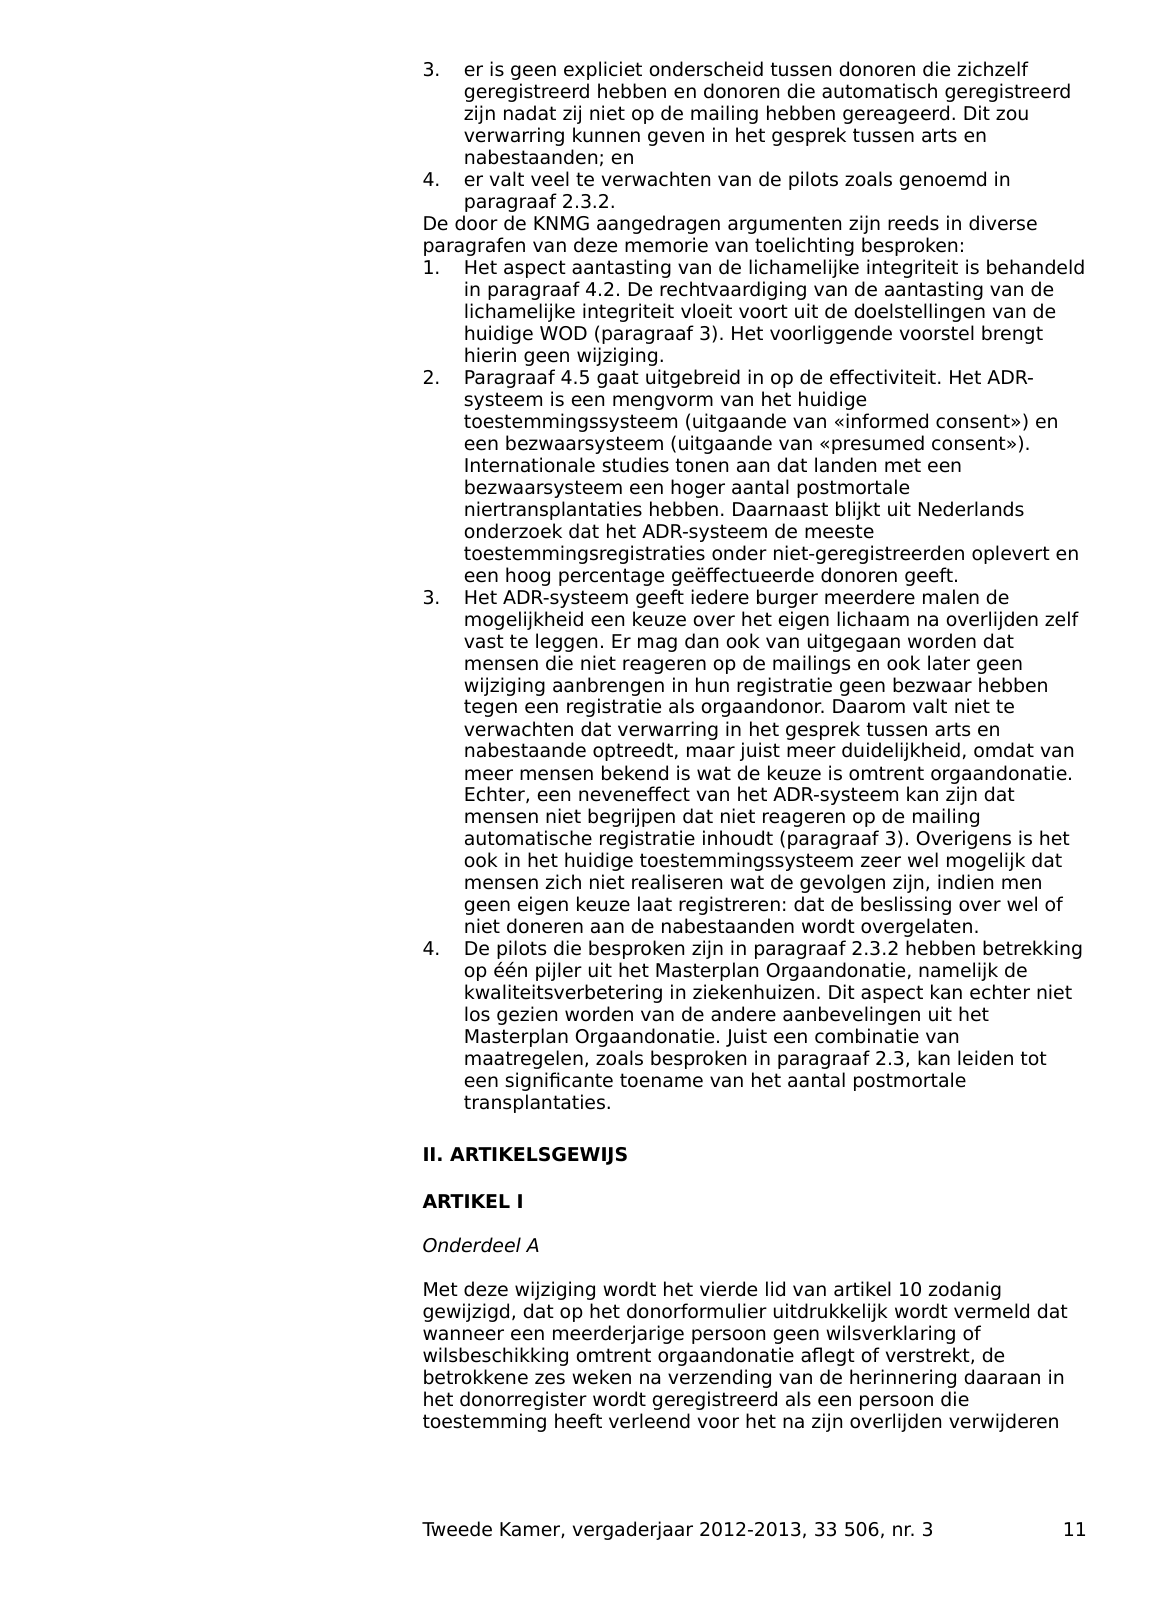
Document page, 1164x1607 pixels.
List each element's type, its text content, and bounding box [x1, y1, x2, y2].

text De door de KNMG aangedragen argumenten zijn reeds in diverse paragrafen van deze memorie van toelichting besproken: [422, 213, 1087, 257]
subtitle II. ARTIKELSGEWIJS [422, 1144, 1087, 1166]
text 3. Het ADR-systeem geeft iedere burger meerdere malen de mogelijkheid een keuze over het eigen lichaam na overlijden zelf vast te leggen. Er mag dan ook van uitgegaan worden dat mensen die niet reageren op de mailings en ook later geen wijziging aanbrengen in hun registratie geen bezwaar hebben tegen een registratie als orgaandonor. Daarom valt niet te verwachten dat verwarring in het gesprek tussen arts en nabestaande optreedt, maar juist meer duidelijkheid, omdat van meer mensen bekend is wat de keuze is omtrent orgaandonatie. Echter, een neveneffect van het ADR-systeem kan zijn dat mensen niet begrijpen dat niet reageren op de mailing automatische registratie inhoudt (paragraaf 3). Overigens is het ook in het huidige toestemmingssysteem zeer wel mogelijk dat mensen zich niet realiseren wat de gevolgen zijn, indien men geen eigen keuze laat registreren: dat de beslissing over wel of niet doneren aan de nabestaanden wordt overgelaten. [422, 587, 1087, 938]
text 4. er valt veel te verwachten van de pilots zoals genoemd in paragraaf 2.3.2. [422, 169, 1087, 213]
subtitle Onderdeel A [422, 1235, 1087, 1257]
text 2. Paragraaf 4.5 gaat uitgebreid in op de effectiviteit. Het ADR-systeem is een mengvorm van het huidige toestemmingssysteem (uitgaande van «informed consent») en een bezwaarsysteem (uitgaande van «presumed consent»). Internationale studies tonen aan dat landen met een bezwaarsysteem een hoger aantal postmortale niertransplantaties hebben. Daarnaast blijkt uit Nederlands onderzoek dat het ADR-systeem de meeste toestemmingsregistraties onder niet-geregistreerden oplevert en een hoog percentage geëffectueerde donoren geeft. [422, 367, 1087, 587]
text Met deze wijziging wordt het vierde lid van artikel 10 zodanig gewijzigd, dat op het donorformulier uitdrukkelijk wordt vermeld dat wanneer een meerderjarige persoon geen wilsverklaring of wilsbeschikking omtrent orgaandonatie aflegt of verstrekt, de betrokkene zes weken na verzending van de herinnering daaraan in het donorregister wordt geregistreerd als een persoon die toestemming heeft verleend voor het na zijn overlijden verwijderen [422, 1279, 1087, 1433]
text 1. Het aspect aantasting van de lichamelijke integriteit is behandeld in paragraaf 4.2. De rechtvaardiging van de aantasting van de lichamelijke integriteit vloeit voort uit de doelstellingen van de huidige WOD (paragraaf 3). Het voorliggende voorstel brengt hierin geen wijziging. [422, 257, 1087, 367]
text 3. er is geen expliciet onderscheid tussen donoren die zichzelf geregistreerd hebben en donoren die automatisch geregistreerd zijn nadat zij niet op de mailing hebben gereageerd. Dit zou verwarring kunnen geven in het gesprek tussen arts en nabestaanden; en [422, 59, 1087, 169]
subtitle ARTIKEL I [422, 1191, 1087, 1213]
text 4. De pilots die besproken zijn in paragraaf 2.3.2 hebben betrekking op één pijler uit het Masterplan Orgaandonatie, namelijk de kwaliteitsverbetering in ziekenhuizen. Dit aspect kan echter niet los gezien worden van de andere aanbevelingen uit het Masterplan Orgaandonatie. Juist een combinatie van maatregelen, zoals besproken in paragraaf 2.3, kan leiden tot een significante toename van het aantal postmortale transplantaties. [422, 938, 1087, 1114]
